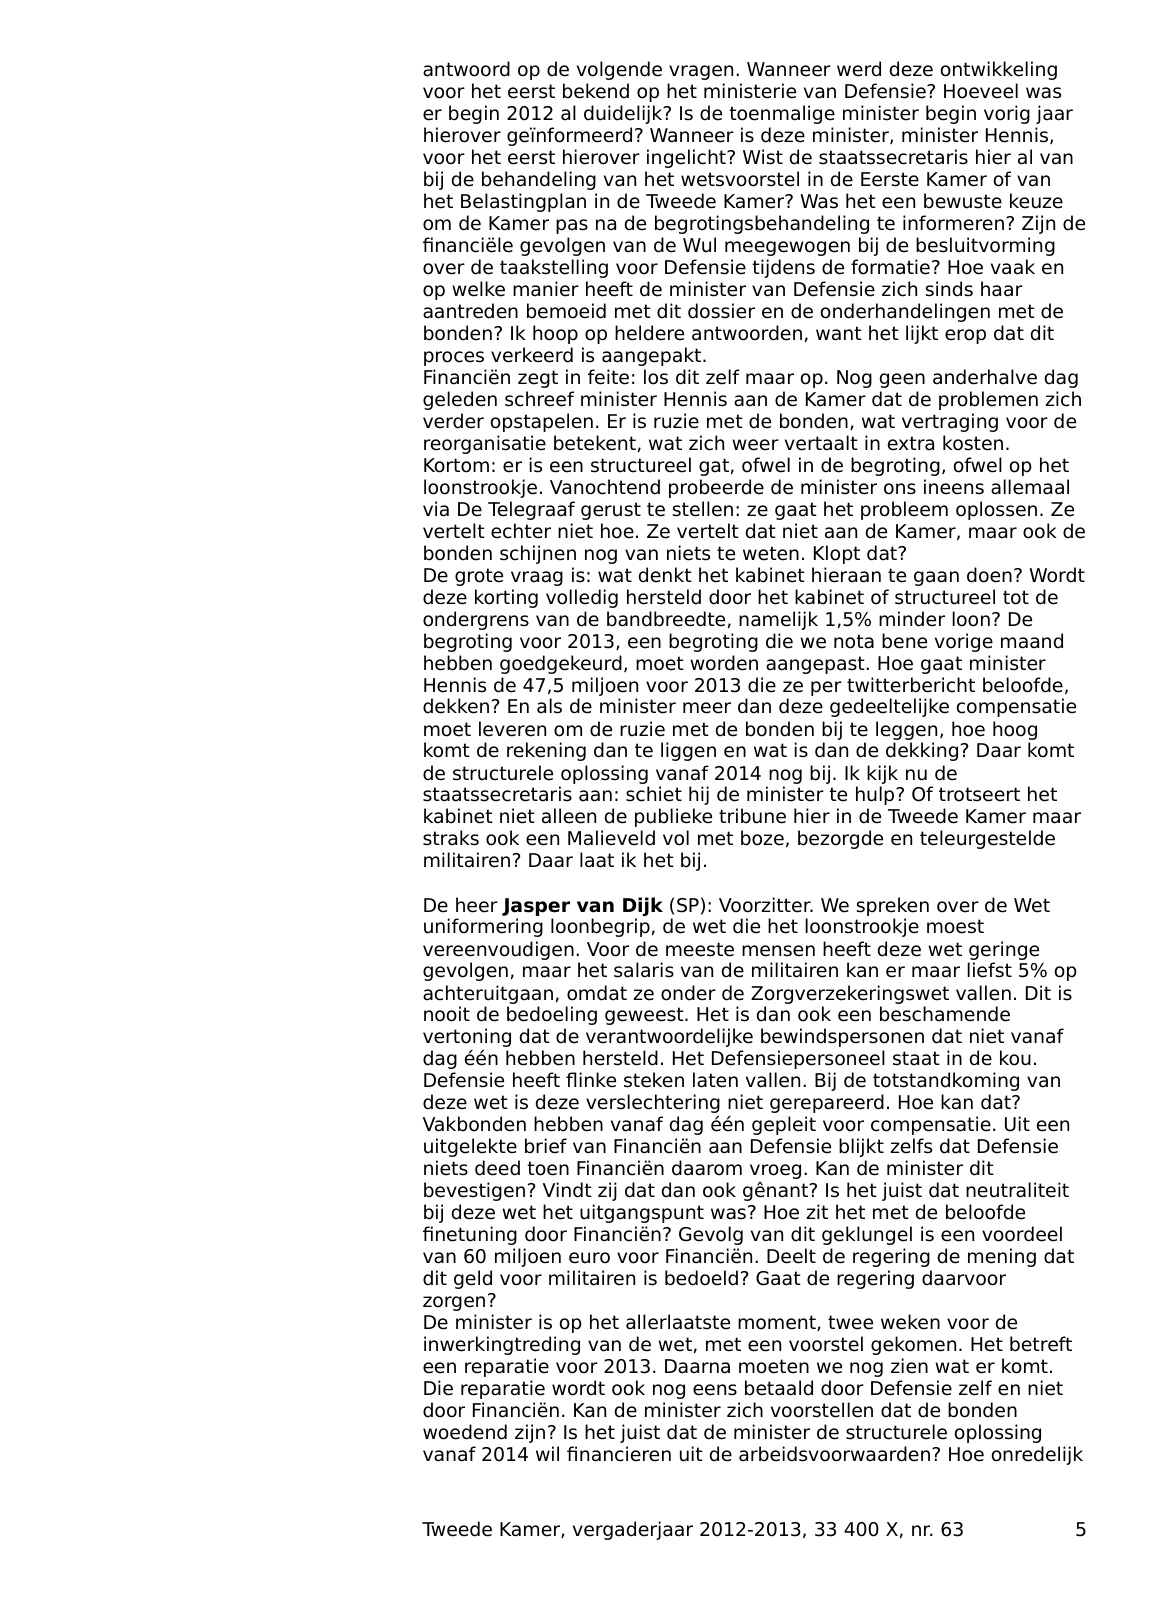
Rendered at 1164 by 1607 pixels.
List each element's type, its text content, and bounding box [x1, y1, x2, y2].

text De heer Jasper van Dijk (SP): Voorzitter. We spreken over de Wet uniformering loonbegrip, de wet die het loonstrookje moest vereenvoudigen. Voor de meeste mensen heeft deze wet geringe gevolgen, maar het salaris van de militairen kan er maar liefst 5% op achteruitgaan, omdat ze onder de Zorgverzekeringswet vallen. Dit is nooit de bedoeling geweest. Het is dan ook een beschamende vertoning dat de verantwoordelijke bewindspersonen dat niet vanaf dag één hebben hersteld. Het Defensiepersoneel staat in de kou. [422, 894, 1087, 1070]
text antwoord op de volgende vragen. Wanneer werd deze ontwikkeling voor het eerst bekend op het ministerie van Defensie? Hoeveel was er begin 2012 al duidelijk? Is de toenmalige minister begin vorig jaar hierover geïnformeerd? Wanneer is deze minister, minister Hennis, voor het eerst hierover ingelicht? Wist de staatssecretaris hier al van bij de behandeling van het wetsvoorstel in de Eerste Kamer of van het Belastingplan in de Tweede Kamer? Was het een bewuste keuze om de Kamer pas na de begrotingsbehandeling te informeren? Zijn de financiële gevolgen van de Wul meegewogen bij de besluitvorming over de taakstelling voor Defensie tijdens de formatie? Hoe vaak en op welke manier heeft de minister van Defensie zich sinds haar aantreden bemoeid met dit dossier en de onderhandelingen met de bonden? Ik hoop op heldere antwoorden, want het lijkt erop dat dit proces verkeerd is aangepakt. [422, 59, 1087, 367]
text De grote vraag is: wat denkt het kabinet hieraan te gaan doen? Wordt deze korting volledig hersteld door het kabinet of structureel tot de ondergrens van de bandbreedte, namelijk 1,5% minder loon? De begroting voor 2013, een begroting die we nota bene vorige maand hebben goedgekeurd, moet worden aangepast. Hoe gaat minister Hennis de 47,5 miljoen voor 2013 die ze per twitterbericht beloofde, dekken? En als de minister meer dan deze gedeeltelijke compensatie moet leveren om de ruzie met de bonden bij te leggen, hoe hoog komt de rekening dan te liggen en wat is dan de dekking? Daar komt de structurele oplossing vanaf 2014 nog bij. Ik kijk nu de staatssecretaris aan: schiet hij de minister te hulp? Of trotseert het kabinet niet alleen de publieke tribune hier in de Tweede Kamer maar straks ook een Malieveld vol met boze, bezorgde en teleurgestelde militairen? Daar laat ik het bij. [422, 564, 1087, 872]
text Defensie heeft flinke steken laten vallen. Bij de totstandkoming van deze wet is deze verslechtering niet gerepareerd. Hoe kan dat? Vakbonden hebben vanaf dag één gepleit voor compensatie. Uit een uitgelekte brief van Financiën aan Defensie blijkt zelfs dat Defensie niets deed toen Financiën daarom vroeg. Kan de minister dit bevestigen? Vindt zij dat dan ook gênant? Is het juist dat neutraliteit bij deze wet het uitgangspunt was? Hoe zit het met de beloofde finetuning door Financiën? Gevolg van dit geklungel is een voordeel van 60 miljoen euro voor Financiën. Deelt de regering de mening dat dit geld voor militairen is bedoeld? Gaat de regering daarvoor zorgen? [422, 1070, 1087, 1312]
text De minister is op het allerlaatste moment, twee weken voor de inwerkingtreding van de wet, met een voorstel gekomen. Het betreft een reparatie voor 2013. Daarna moeten we nog zien wat er komt. Die reparatie wordt ook nog eens betaald door Defensie zelf en niet door Financiën. Kan de minister zich voorstellen dat de bonden woedend zijn? Is het juist dat de minister de structurele oplossing vanaf 2014 wil financieren uit de arbeidsvoorwaarden? Hoe onredelijk [422, 1312, 1087, 1466]
text Financiën zegt in feite: los dit zelf maar op. Nog geen anderhalve dag geleden schreef minister Hennis aan de Kamer dat de problemen zich verder opstapelen. Er is ruzie met de bonden, wat vertraging voor de reorganisatie betekent, wat zich weer vertaalt in extra kosten. Kortom: er is een structureel gat, ofwel in de begroting, ofwel op het loonstrookje. Vanochtend probeerde de minister ons ineens allemaal via De Telegraaf gerust te stellen: ze gaat het probleem oplossen. Ze vertelt echter niet hoe. Ze vertelt dat niet aan de Kamer, maar ook de bonden schijnen nog van niets te weten. Klopt dat? [422, 367, 1087, 564]
